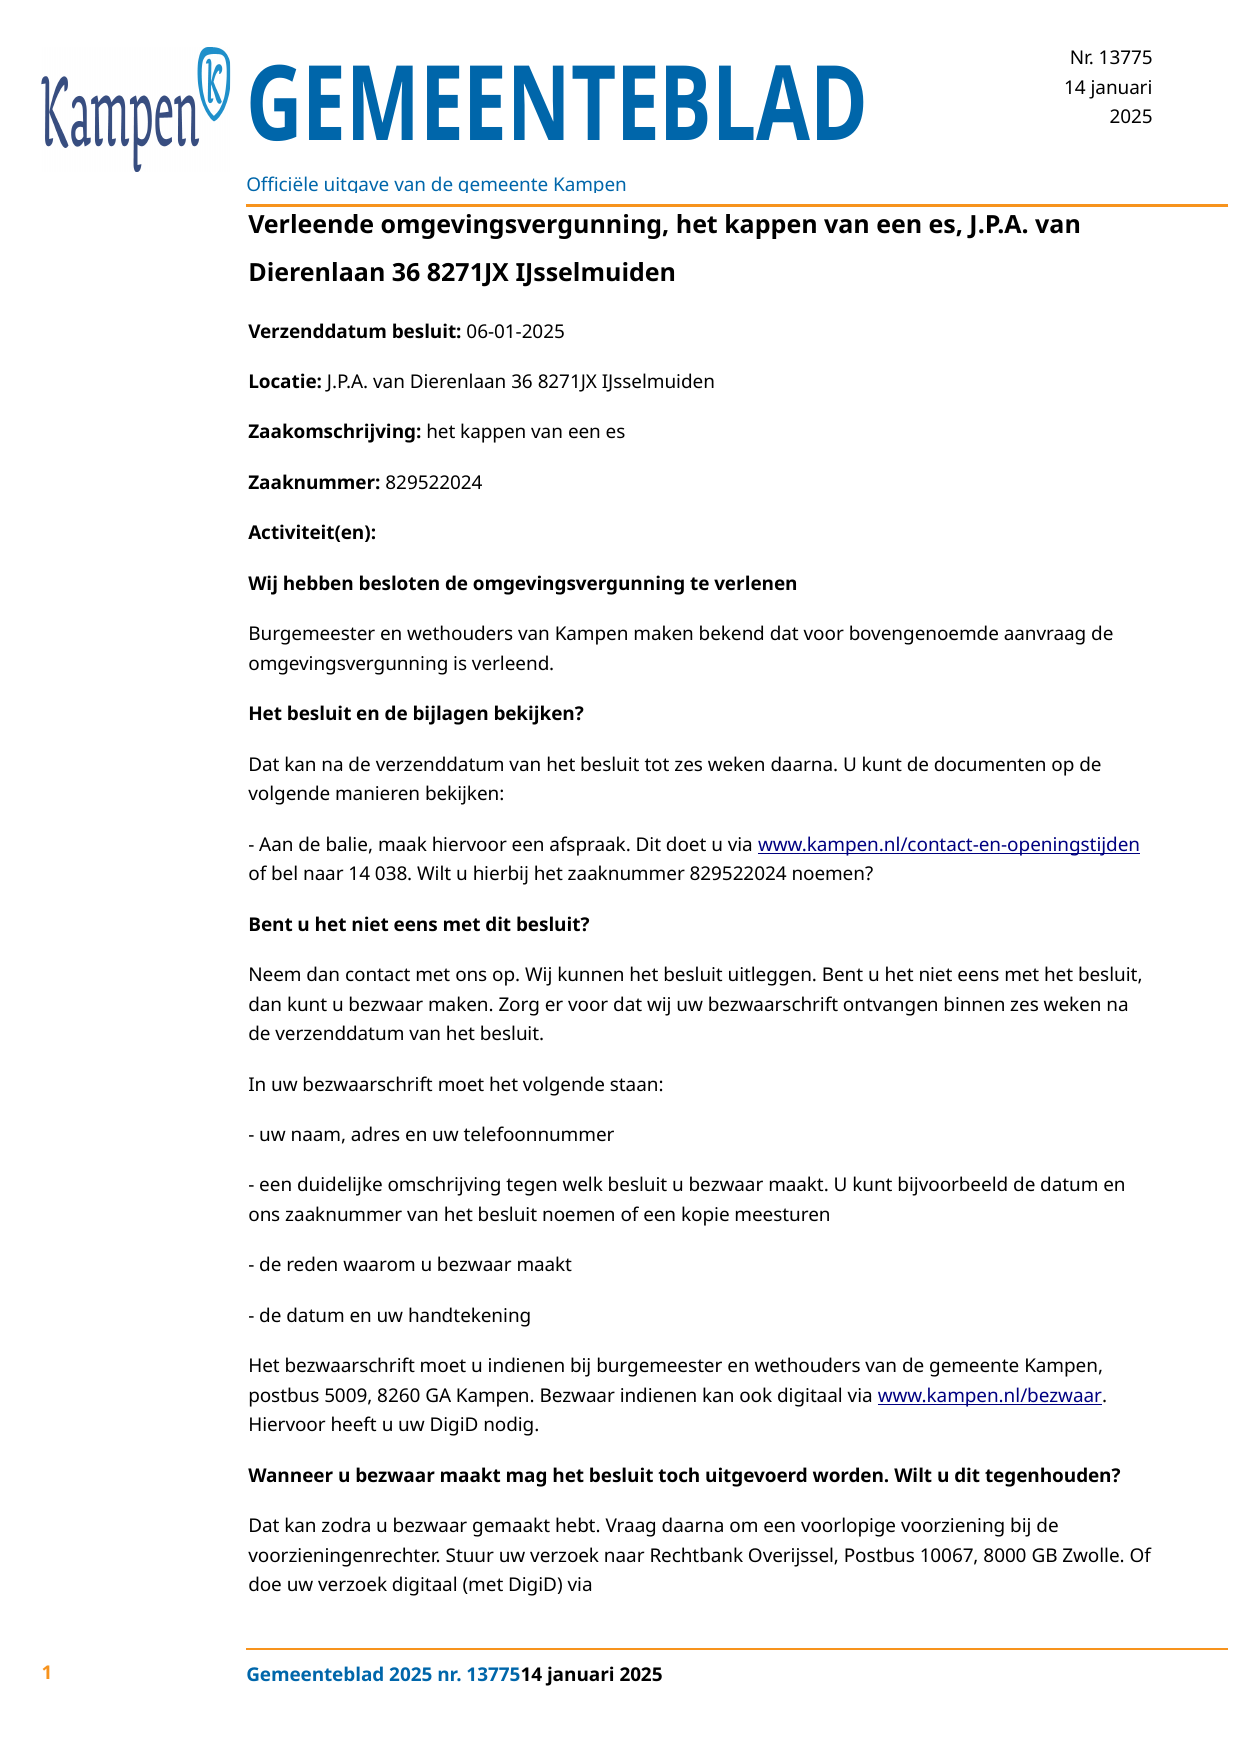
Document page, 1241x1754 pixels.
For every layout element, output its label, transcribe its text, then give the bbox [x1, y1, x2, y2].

text Neem dan contact met ons op. Wij kunnen het besluit uitleggen. Bent u het niet eens met het besluit, dan kunt u bezwaar maken. Zorg er voor dat wij uw bezwaarschrift ontvangen binnen zes weken na de verzenddatum van het besluit. [248, 961, 1152, 1046]
text - een duidelijke omschrijving tegen welk besluit u bezwaar maakt. U kunt bijvoorbeeld de datum en ons zaaknummer van het besluit noemen of een kopie meesturen [248, 1172, 1152, 1227]
text Burgemeester en wethouders van Kampen maken bekend dat voor bovengenoemde aanvraag de omgevingsvergunning is verleend. [248, 620, 1152, 676]
text Activiteit(en): [248, 519, 1152, 545]
picture [41, 47, 231, 172]
text Verleende omgevingsvergunning, het kappen van een es, J.P.A. van Dierenlaan 36 8271JX IJsselmuiden [248, 207, 1152, 288]
text Het besluit en de bijlagen bekijken? [248, 700, 1152, 726]
text Dat kan zodra u bezwaar gemaakt hebt. Vraag daarna om een voorlopige voorziening bij de voorzieningenrechter. Stuur uw verzoek naar Rechtbank Overijssel, Postbus 10067, 8000 GB Zwolle. Of doe uw verzoek digitaal (met DigiD) via [248, 1512, 1152, 1597]
text In uw bezwaarschrift moet het volgende staan: [248, 1071, 1152, 1097]
text Het bezwaarschrift moet u indienen bij burgemeester en wethouders van de gemeente Kampen, postbus 5009, 8260 GA Kampen. Bezwaar indienen kan ook digitaal via www.kampen.nl/bezwaar. Hiervoor heeft u uw DigiD nodig. [248, 1352, 1152, 1437]
text - de reden waarom u bezwaar maakt [248, 1252, 1152, 1277]
text Zaaknummer: 829522024 [248, 469, 1152, 495]
text - de datum en uw handtekening [248, 1302, 1152, 1328]
text - uw naam, adres en uw telefoonnummer [248, 1121, 1152, 1147]
text Dat kan na de verzenddatum van het besluit tot zes weken daarna. U kunt de documenten op de volgende manieren bekijken: [248, 751, 1152, 806]
text Wanneer u bezwaar maakt mag het besluit toch uitgevoerd worden. Wilt u dit tegenhouden? [248, 1462, 1152, 1488]
text Bent u het niet eens met dit besluit? [248, 911, 1152, 937]
text Locatie: J.P.A. van Dierenlaan 36 8271JX IJsselmuiden [248, 368, 1152, 394]
text Wij hebben besloten de omgevingsvergunning te verlenen [248, 570, 1152, 596]
text - Aan de balie, maak hiervoor een afspraak. Dit doet u via www.kampen.nl/contact-en-openingstijden of bel naar 14 038. Wilt u hierbij het zaaknummer 829522024 noemen? [248, 831, 1152, 886]
text Zaakomschrijving: het kappen van een es [248, 419, 1152, 444]
text Verzenddatum besluit: 06-01-2025 [248, 318, 1152, 344]
